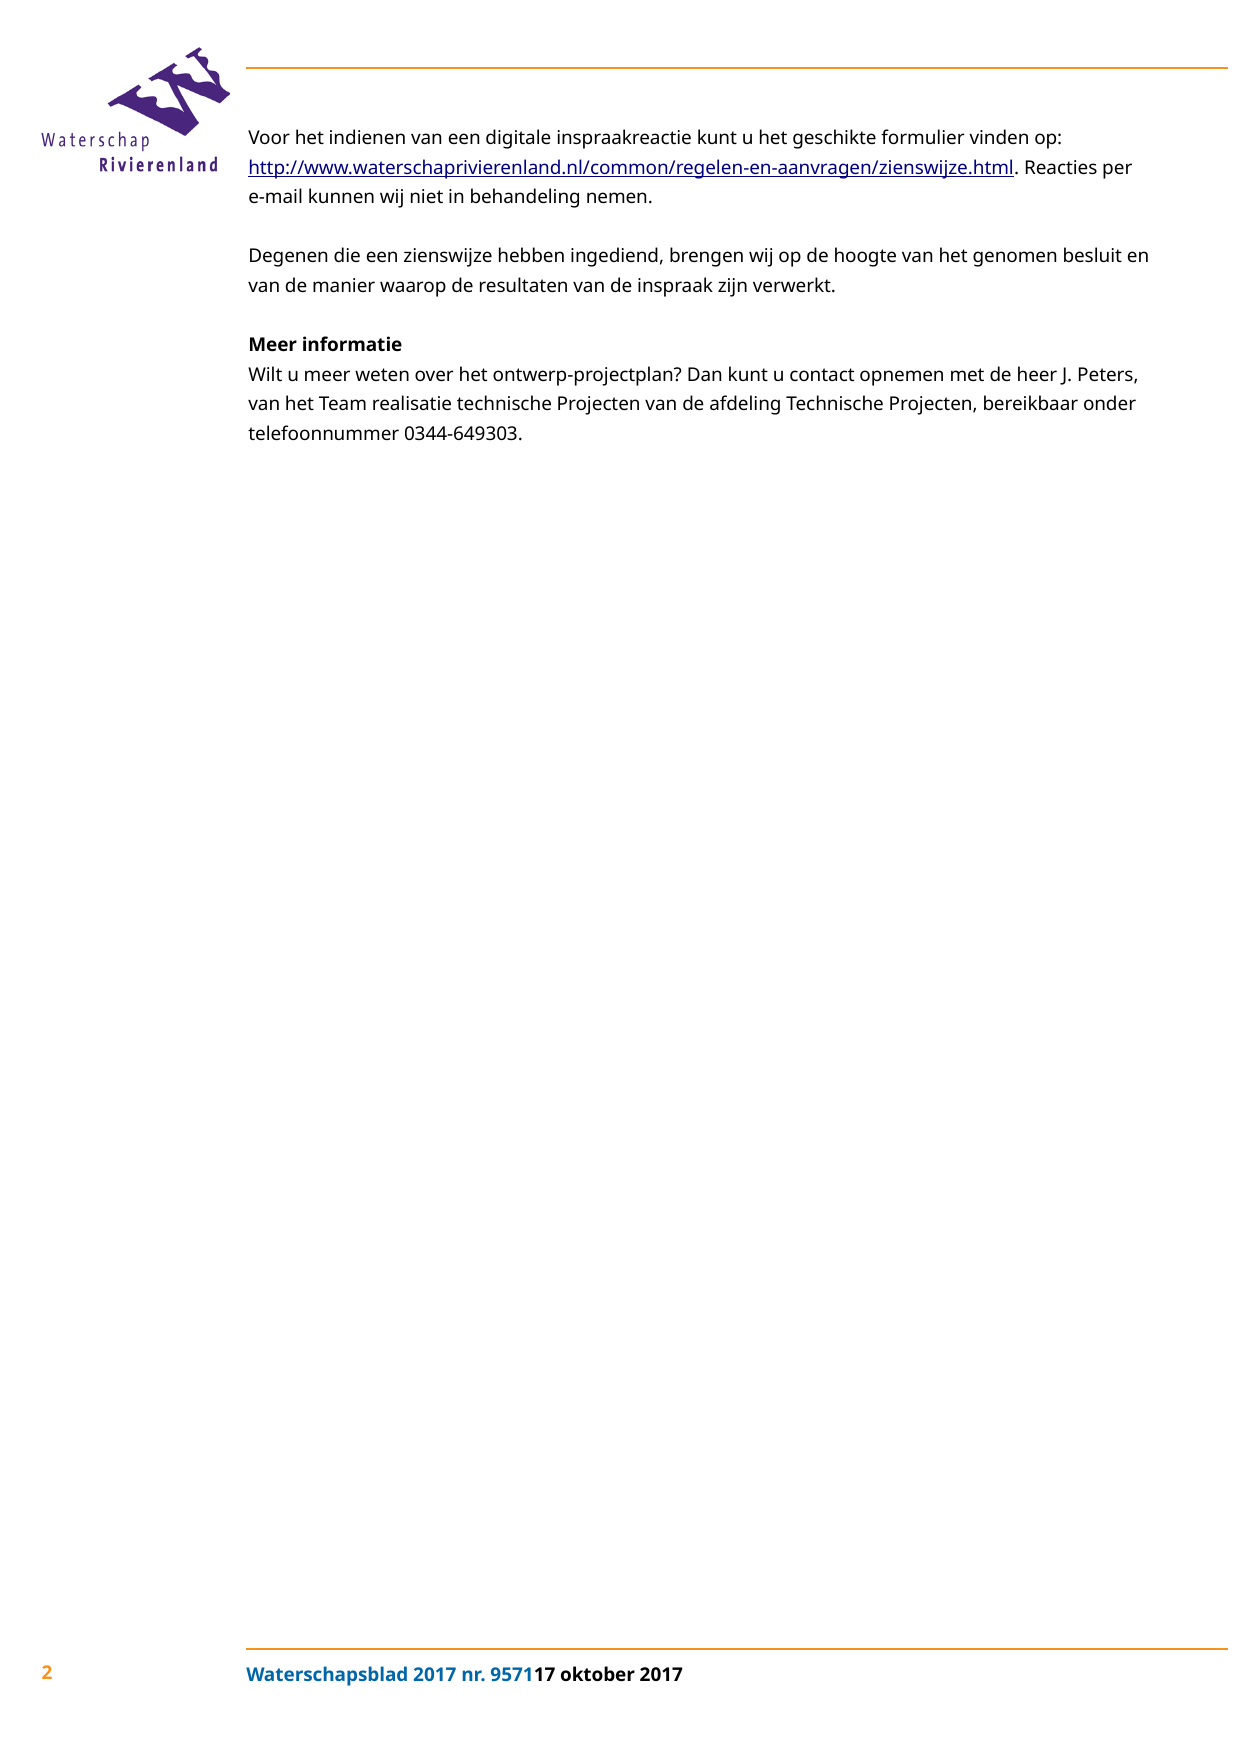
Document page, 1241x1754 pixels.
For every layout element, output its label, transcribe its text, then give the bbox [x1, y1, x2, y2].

text Voor het indienen van een digitale inspraakreactie kunt u het geschikte formulier vinden op: http://www.waterschaprivierenland.nl/common/regelen-en-aanvragen/zienswijze.html. Reacties per e-mail kunnen wij niet in behandeling nemen. [248, 124, 1152, 209]
text Meer informatie [248, 331, 1152, 357]
text Degenen die een zienswijze hebben ingediend, brengen wij op de hoogte van het genomen besluit en van de manier waarop de resultaten van de inspraak zijn verwerkt. [248, 243, 1152, 298]
text Wilt u meer weten over het ontwerp-projectplan? Dan kunt u contact opnemen met de heer J. Peters, van het Team realisatie technische Projecten van de afdeling Technische Projecten, bereikbaar onder telefoonnummer 0344-649303. [248, 361, 1152, 446]
picture [41, 47, 231, 172]
